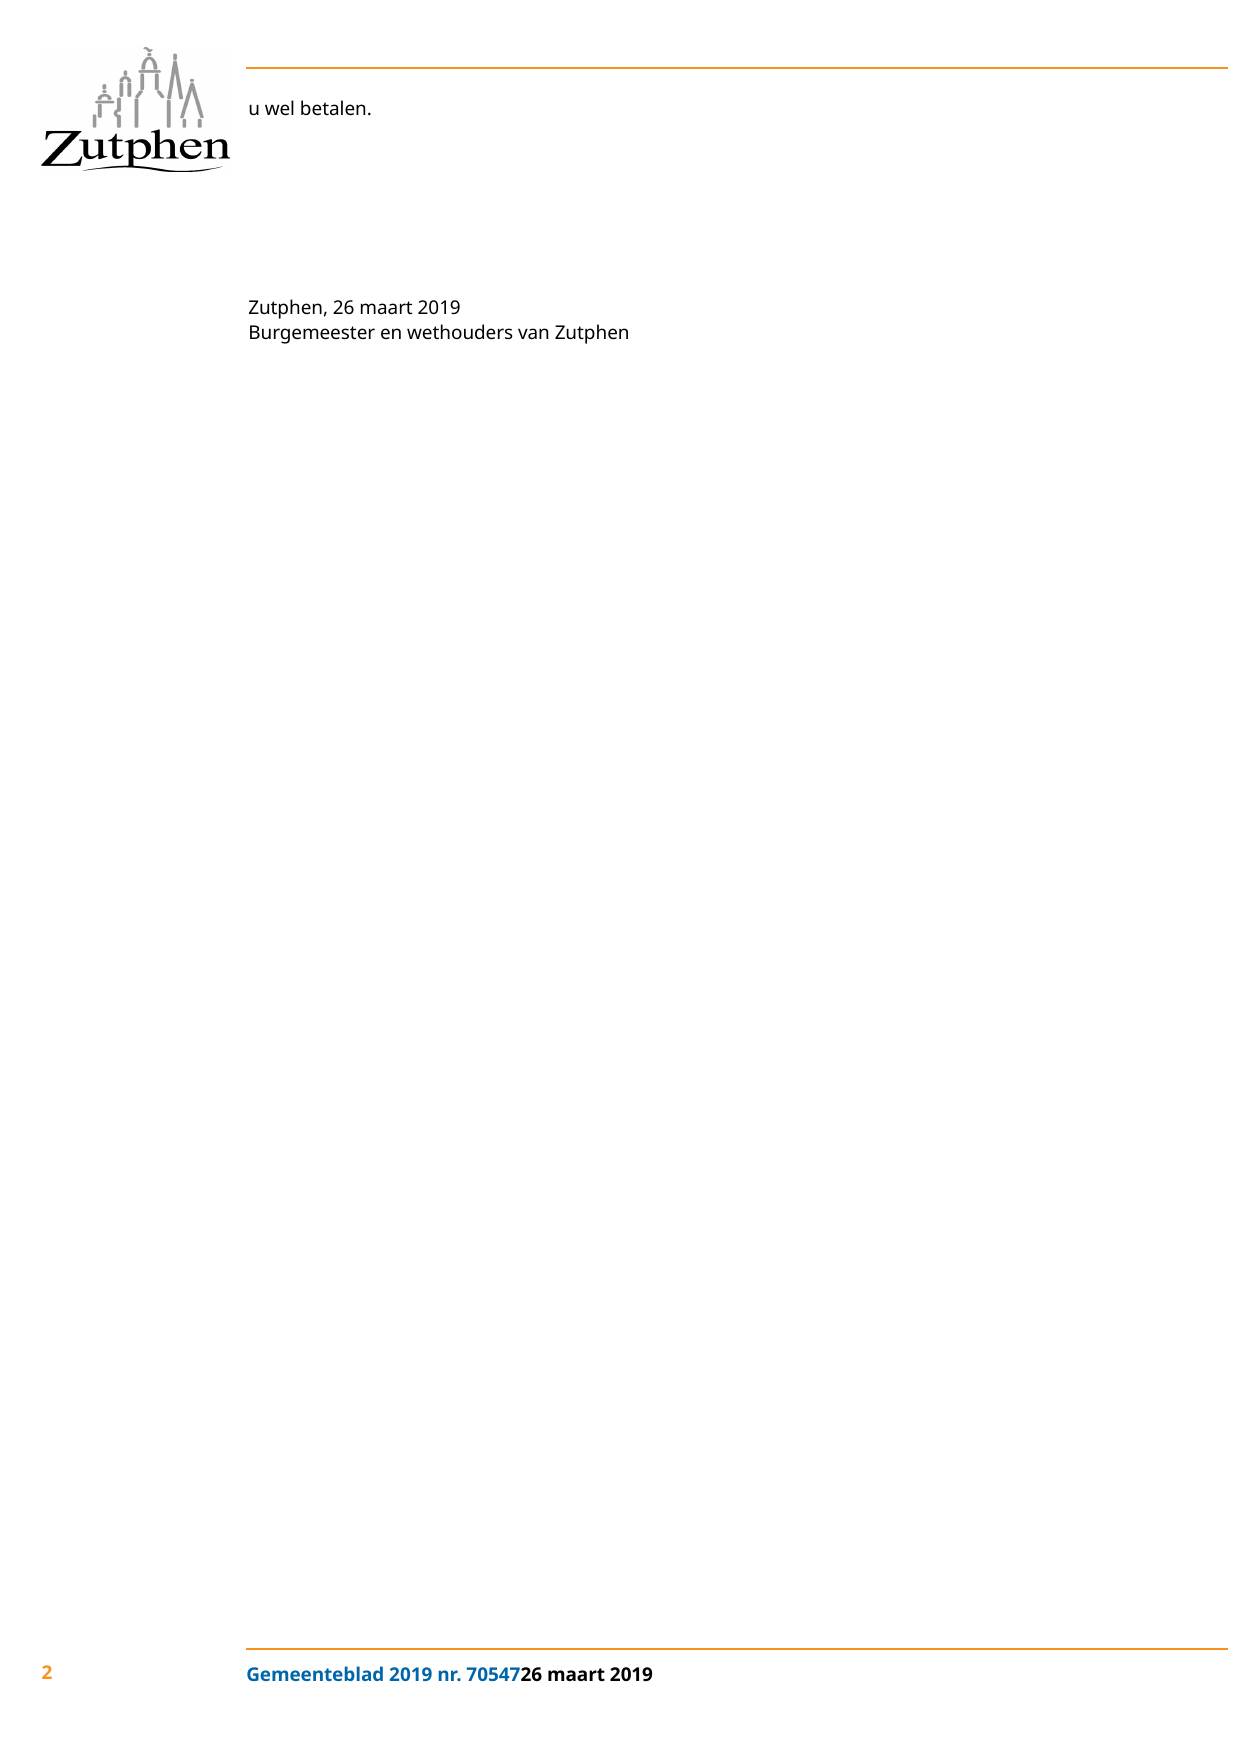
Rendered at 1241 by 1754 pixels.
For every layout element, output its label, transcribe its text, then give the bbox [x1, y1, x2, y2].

text Burgemeester en wethouders van Zutphen [248, 319, 1152, 345]
text Zutphen, 26 maart 2019 [248, 294, 1152, 319]
picture [41, 47, 231, 172]
text u wel betalen. [248, 95, 1152, 121]
